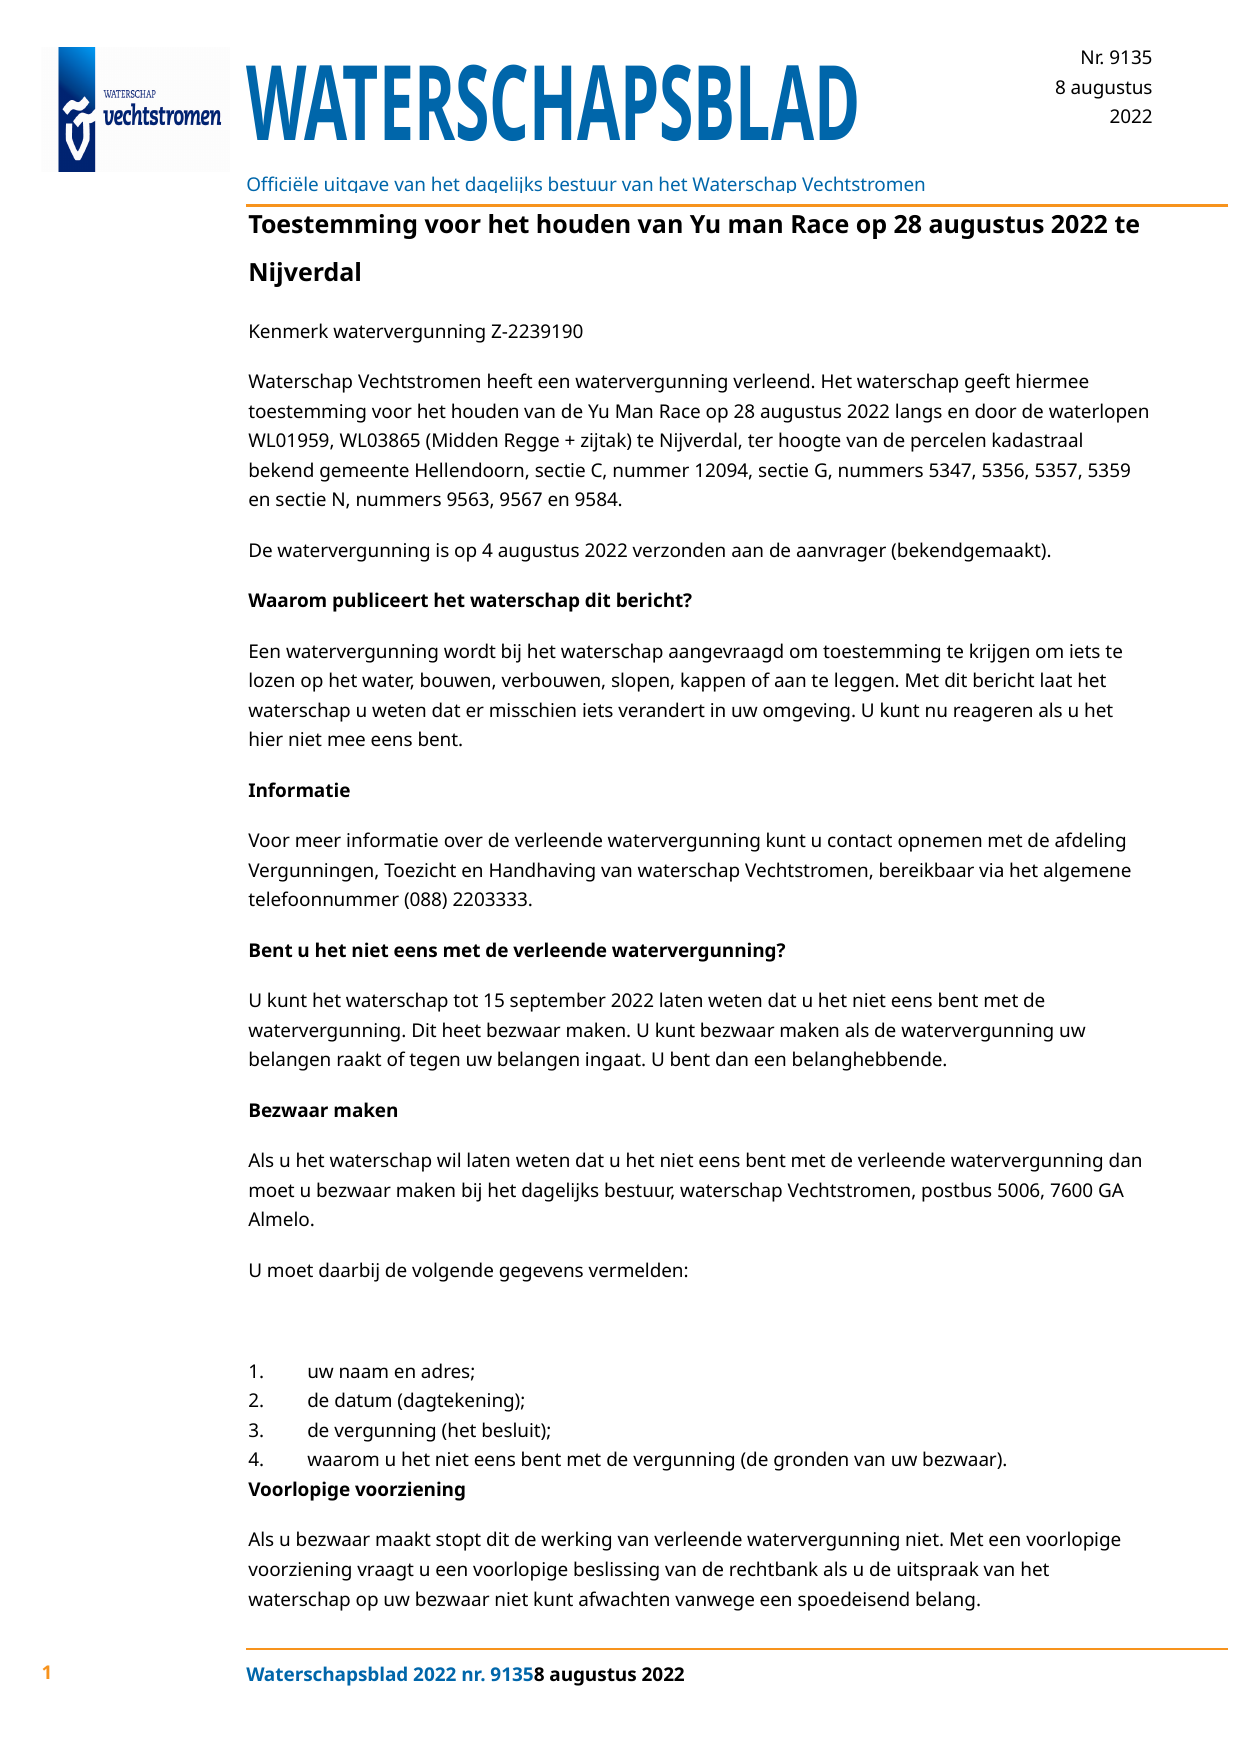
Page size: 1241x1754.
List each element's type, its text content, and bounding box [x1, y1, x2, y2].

text Een watervergunning wordt bij het waterschap aangevraagd om toestemming te krijgen om iets te lozen op het water, bouwen, verbouwen, slopen, kappen of aan te leggen. Met dit bericht laat het waterschap u weten dat er misschien iets verandert in uw omgeving. U kunt nu reageren als u het hier niet mee eens bent. [248, 638, 1152, 752]
text Voorlopige voorziening [248, 1476, 1152, 1502]
text Bent u het niet eens met de verleende watervergunning? [248, 937, 1152, 963]
list de datum (dagtekening); [248, 1387, 1152, 1413]
text Kenmerk watervergunning Z-2239190 [248, 318, 1152, 344]
text Bezwaar maken [248, 1097, 1152, 1123]
list waarom u het niet eens bent met de vergunning (de gronden van uw bezwaar). [248, 1447, 1152, 1472]
text Toestemming voor het houden van Yu man Race op 28 augustus 2022 te Nijverdal [248, 207, 1152, 288]
text Als u het waterschap wil laten weten dat u het niet eens bent met de verleende watervergunning dan moet u bezwaar maken bij het dagelijks bestuur, waterschap Vechtstromen, postbus 5006, 7600 GA Almelo. [248, 1147, 1152, 1232]
text Waterschap Vechtstromen heeft een watervergunning verleend. Het waterschap geeft hiermee toestemming voor het houden van de Yu Man Race op 28 augustus 2022 langs en door de waterlopen WL01959, WL03865 (Midden Regge + zijtak) te Nijverdal, ter hoogte van de percelen kadastraal bekend gemeente Hellendoorn, sectie C, nummer 12094, sectie G, nummers 5347, 5356, 5357, 5359 en sectie N, nummers 9563, 9567 en 9584. [248, 368, 1152, 512]
picture [41, 47, 231, 172]
text Voor meer informatie over de verleende watervergunning kunt u contact opnemen met de afdeling Vergunningen, Toezicht en Handhaving van waterschap Vechtstromen, bereikbaar via het algemene telefoonnummer (088) 2203333. [248, 827, 1152, 912]
text Als u bezwaar maakt stopt dit de werking van verleende watervergunning niet. Met een voorlopige voorziening vraagt u een voorlopige beslissing van de rechtbank als u de uitspraak van het waterschap op uw bezwaar niet kunt afwachten vanwege een spoedeisend belang. [248, 1527, 1152, 1612]
text De watervergunning is op 4 augustus 2022 verzonden aan de aanvrager (bekendgemaakt). [248, 537, 1152, 563]
list uw naam en adres; [248, 1358, 1152, 1384]
list de vergunning (het besluit); [248, 1417, 1152, 1443]
text Informatie [248, 777, 1152, 803]
text U moet daarbij de volgende gegevens vermelden: [248, 1257, 1152, 1283]
text Waarom publiceert het waterschap dit bericht? [248, 587, 1152, 613]
text U kunt het waterschap tot 15 september 2022 laten weten dat u het niet eens bent met de watervergunning. Dit heet bezwaar maken. U kunt bezwaar maken als de watervergunning uw belangen raakt of tegen uw belangen ingaat. U bent dan een belanghebbende. [248, 987, 1152, 1072]
